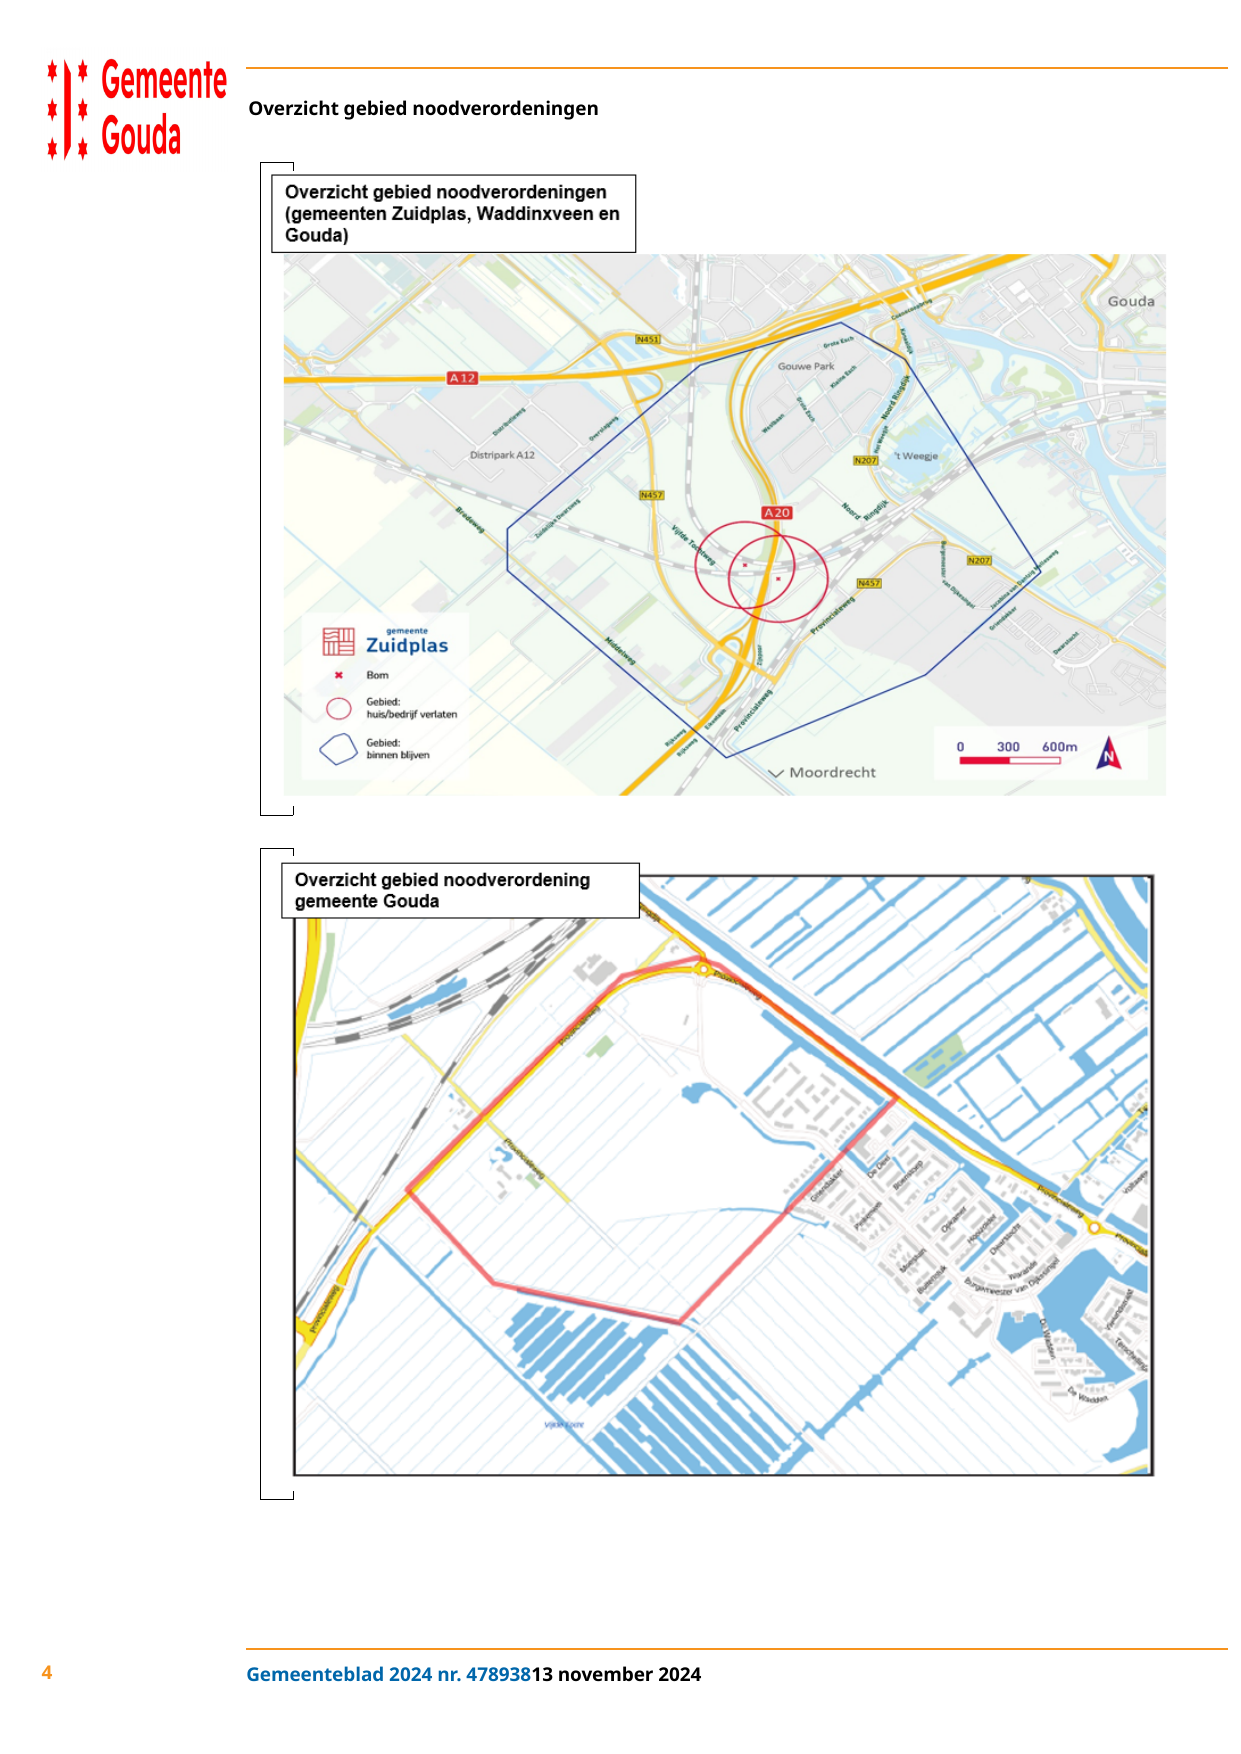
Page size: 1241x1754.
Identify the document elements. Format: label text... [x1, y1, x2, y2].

picture [41, 47, 231, 172]
picture [268, 171, 1173, 806]
picture [268, 856, 1173, 1491]
text Overzicht gebied noodverordeningen [248, 95, 1152, 121]
